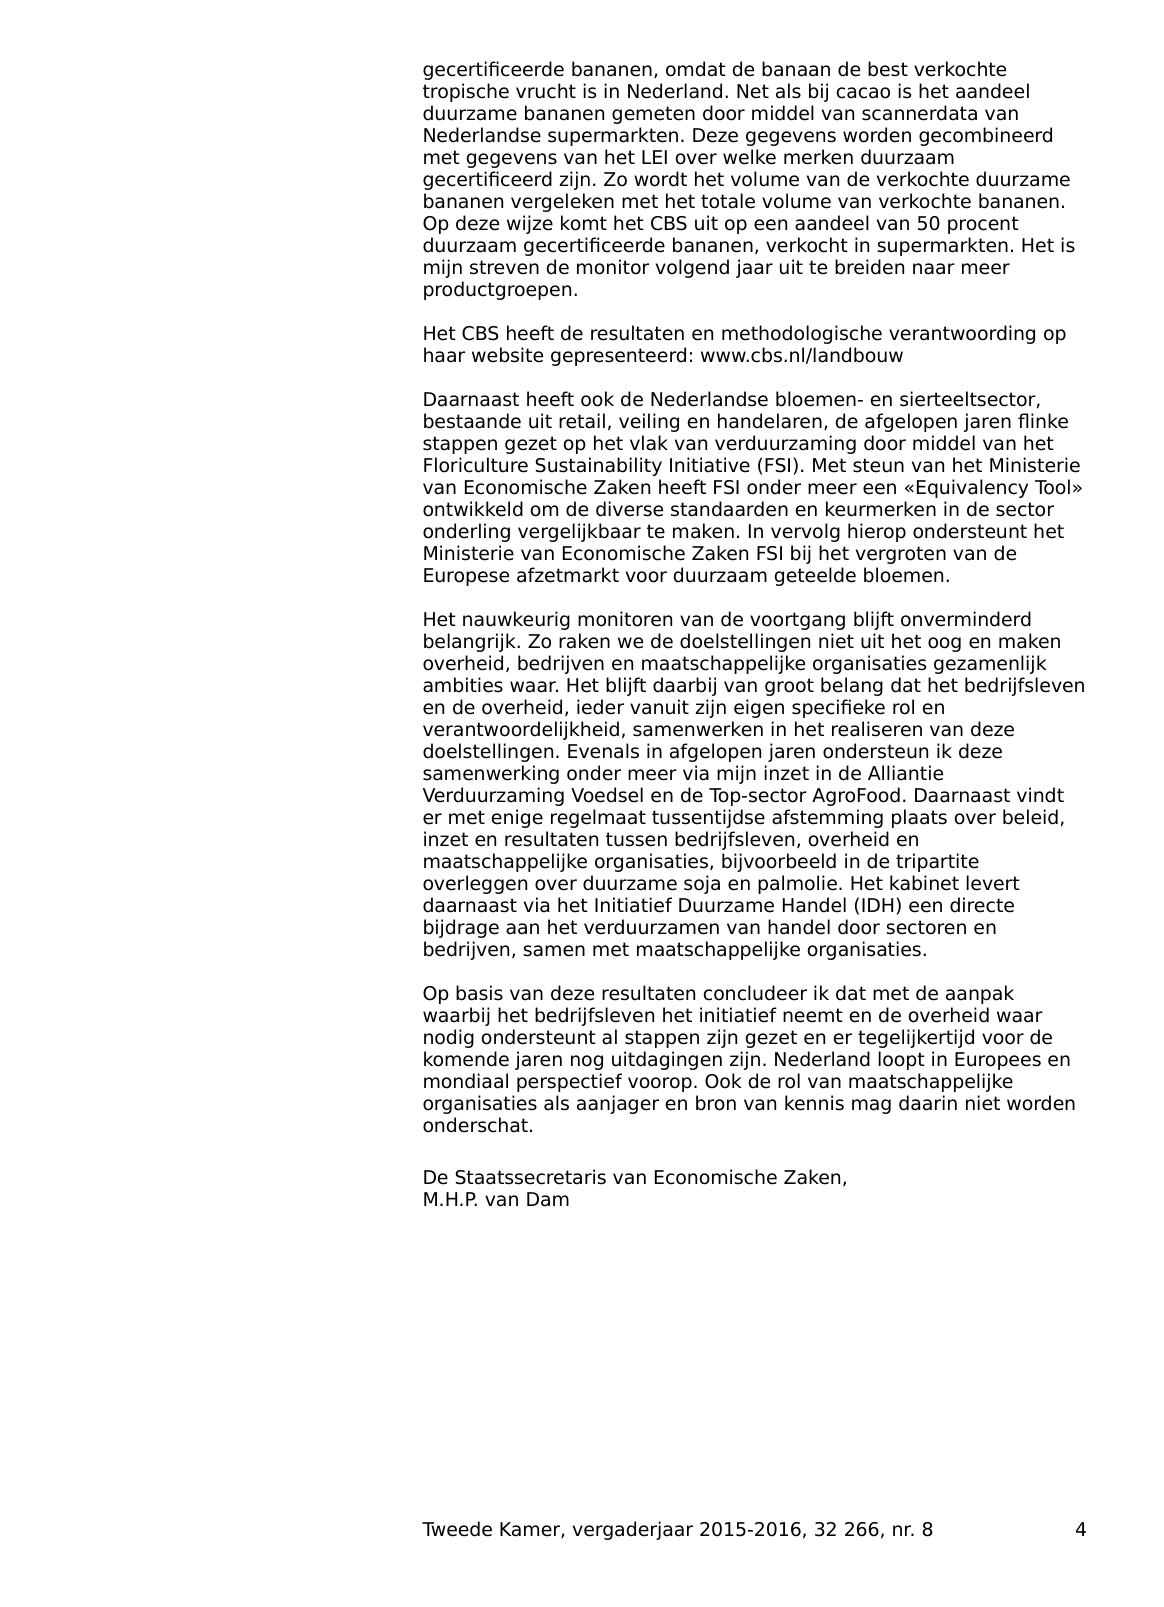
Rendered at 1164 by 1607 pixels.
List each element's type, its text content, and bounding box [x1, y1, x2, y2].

text Het nauwkeurig monitoren van de voortgang blijft onverminderd belangrijk. Zo raken we de doelstellingen niet uit het oog en maken overheid, bedrijven en maatschappelijke organisaties gezamenlijk ambities waar. Het blijft daarbij van groot belang dat het bedrijfsleven en de overheid, ieder vanuit zijn eigen specifieke rol en verantwoordelijkheid, samenwerken in het realiseren van deze doelstellingen. Evenals in afgelopen jaren ondersteun ik deze samenwerking onder meer via mijn inzet in de Alliantie Verduurzaming Voedsel en de Top-sector AgroFood. Daarnaast vindt er met enige regelmaat tussentijdse afstemming plaats over beleid, inzet en resultaten tussen bedrijfsleven, overheid en maatschappelijke organisaties, bijvoorbeeld in de tripartite overleggen over duurzame soja en palmolie. Het kabinet levert daarnaast via het Initiatief Duurzame Handel (IDH) een directe bijdrage aan het verduurzamen van handel door sectoren en bedrijven, samen met maatschappelijke organisaties. [422, 609, 1087, 961]
text Op basis van deze resultaten concludeer ik dat met de aanpak waarbij het bedrijfsleven het initiatief neemt en de overheid waar nodig ondersteunt al stappen zijn gezet en er tegelijkertijd voor de komende jaren nog uitdagingen zijn. Nederland loopt in Europees en mondiaal perspectief voorop. Ook de rol van maatschappelijke organisaties als aanjager en bron van kennis mag daarin niet worden onderschat. [422, 983, 1087, 1137]
text gecertificeerde bananen, omdat de banaan de best verkochte tropische vrucht is in Nederland. Net als bij cacao is het aandeel duurzame bananen gemeten door middel van scannerdata van Nederlandse supermarkten. Deze gegevens worden gecombineerd met gegevens van het LEI over welke merken duurzaam gecertificeerd zijn. Zo wordt het volume van de verkochte duurzame bananen vergeleken met het totale volume van verkochte bananen. Op deze wijze komt het CBS uit op een aandeel van 50 procent duurzaam gecertificeerde bananen, verkocht in supermarkten. Het is mijn streven de monitor volgend jaar uit te breiden naar meer productgroepen. [422, 59, 1087, 301]
text Het CBS heeft de resultaten en methodologische verantwoording op haar website gepresenteerd: www.cbs.nl/landbouw [422, 323, 1087, 367]
text Daarnaast heeft ook de Nederlandse bloemen- en sierteeltsector, bestaande uit retail, veiling en handelaren, de afgelopen jaren flinke stappen gezet op het vlak van verduurzaming door middel van het Floriculture Sustainability Initiative (FSI). Met steun van het Ministerie van Economische Zaken heeft FSI onder meer een «Equivalency Tool» ontwikkeld om de diverse standaarden en keurmerken in de sector onderling vergelijkbaar te maken. In vervolg hierop ondersteunt het Ministerie van Economische Zaken FSI bij het vergroten van de Europese afzetmarkt voor duurzaam geteelde bloemen. [422, 389, 1087, 587]
text De Staatssecretaris van Economische Zaken, M.H.P. van Dam [422, 1167, 1087, 1211]
